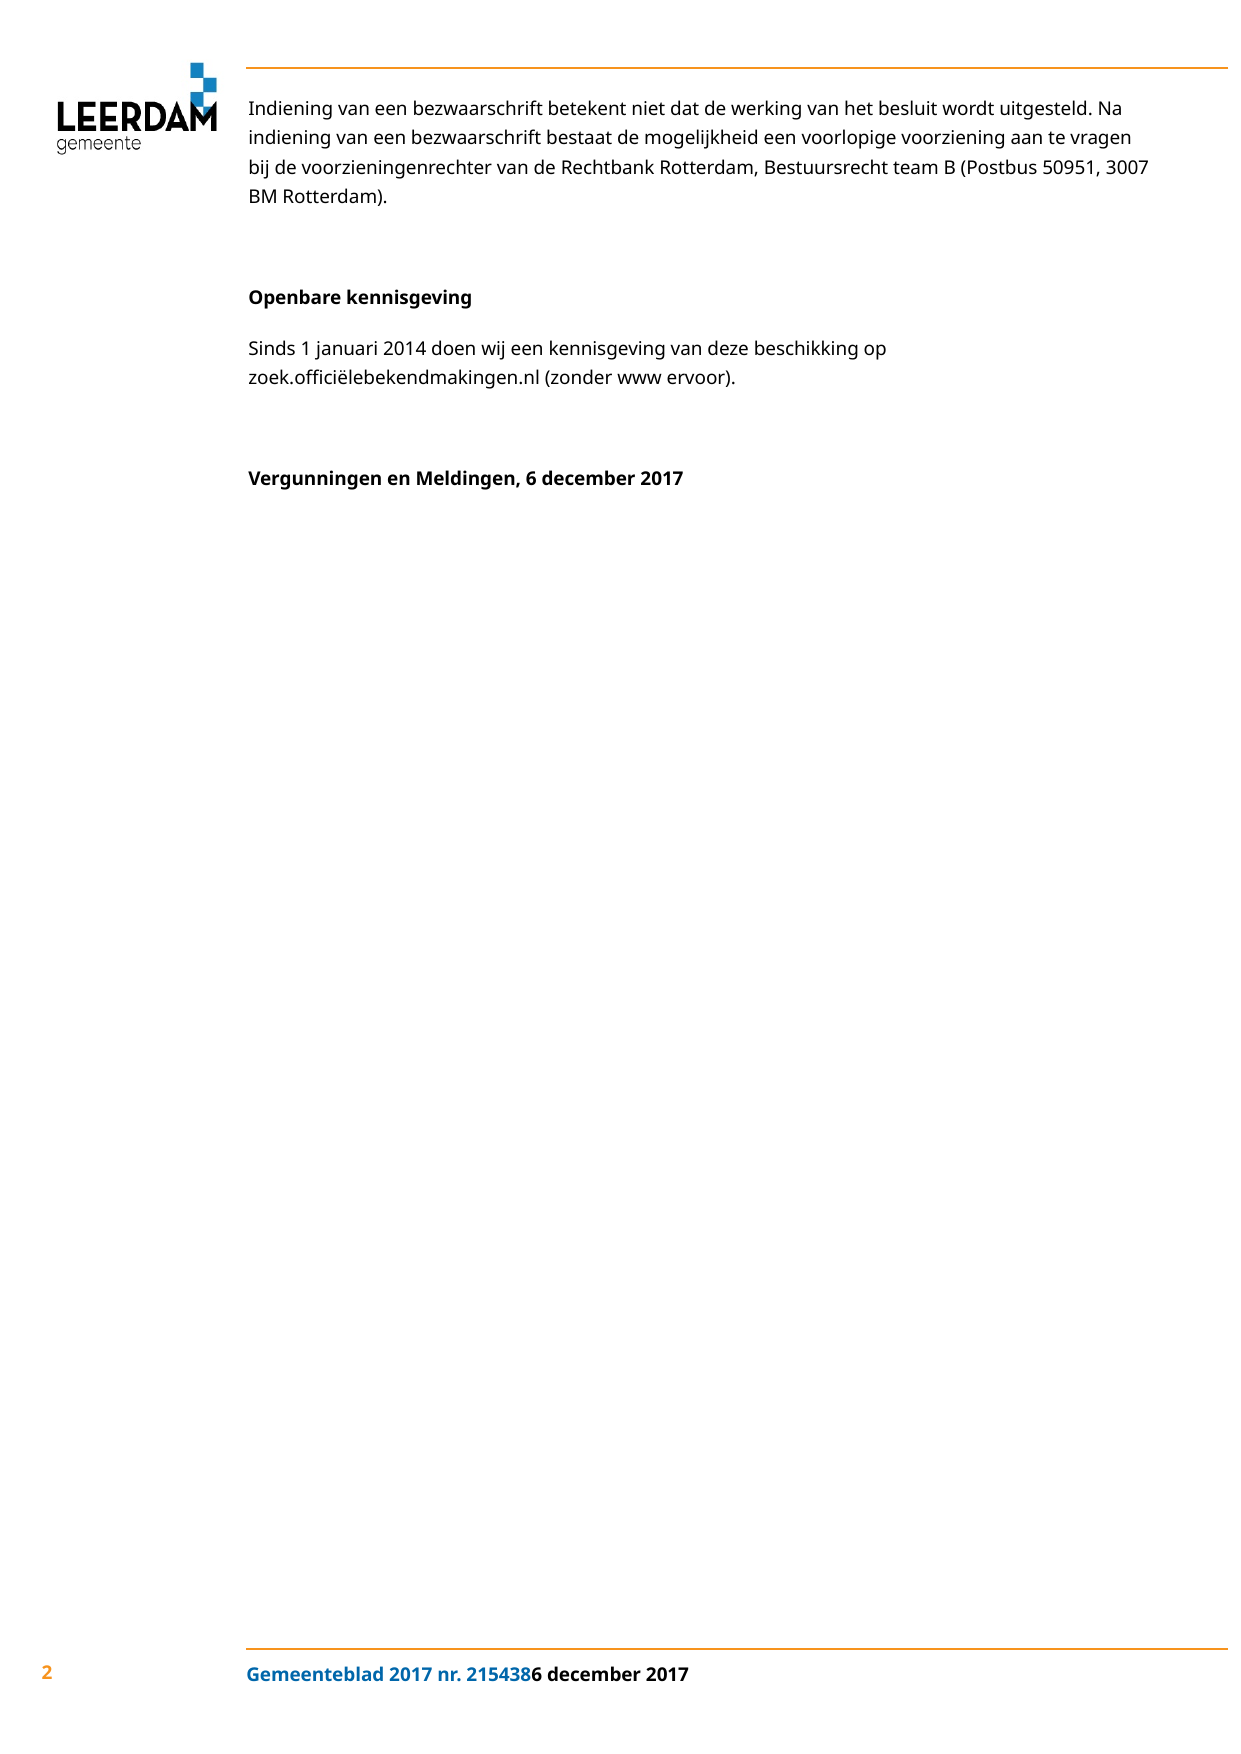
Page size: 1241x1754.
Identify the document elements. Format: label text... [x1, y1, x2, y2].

text Sinds 1 januari 2014 doen wij een kennisgeving van deze beschikking op zoek.officiëlebekendmakingen.nl (zonder www ervoor). [248, 335, 1152, 390]
picture [41, 47, 231, 172]
text Vergunningen en Meldingen, 6 december 2017 [248, 465, 1152, 491]
text Indiening van een bezwaarschrift betekent niet dat de werking van het besluit wordt uitgesteld. Na indiening van een bezwaarschrift bestaat de mogelijkheid een voorlopige voorziening aan te vragen bij de voorzieningenrechter van de Rechtbank Rotterdam, Bestuursrecht team B (Postbus 50951, 3007 BM Rotterdam). [248, 95, 1152, 209]
text Openbare kennisgeving [248, 284, 1152, 310]
